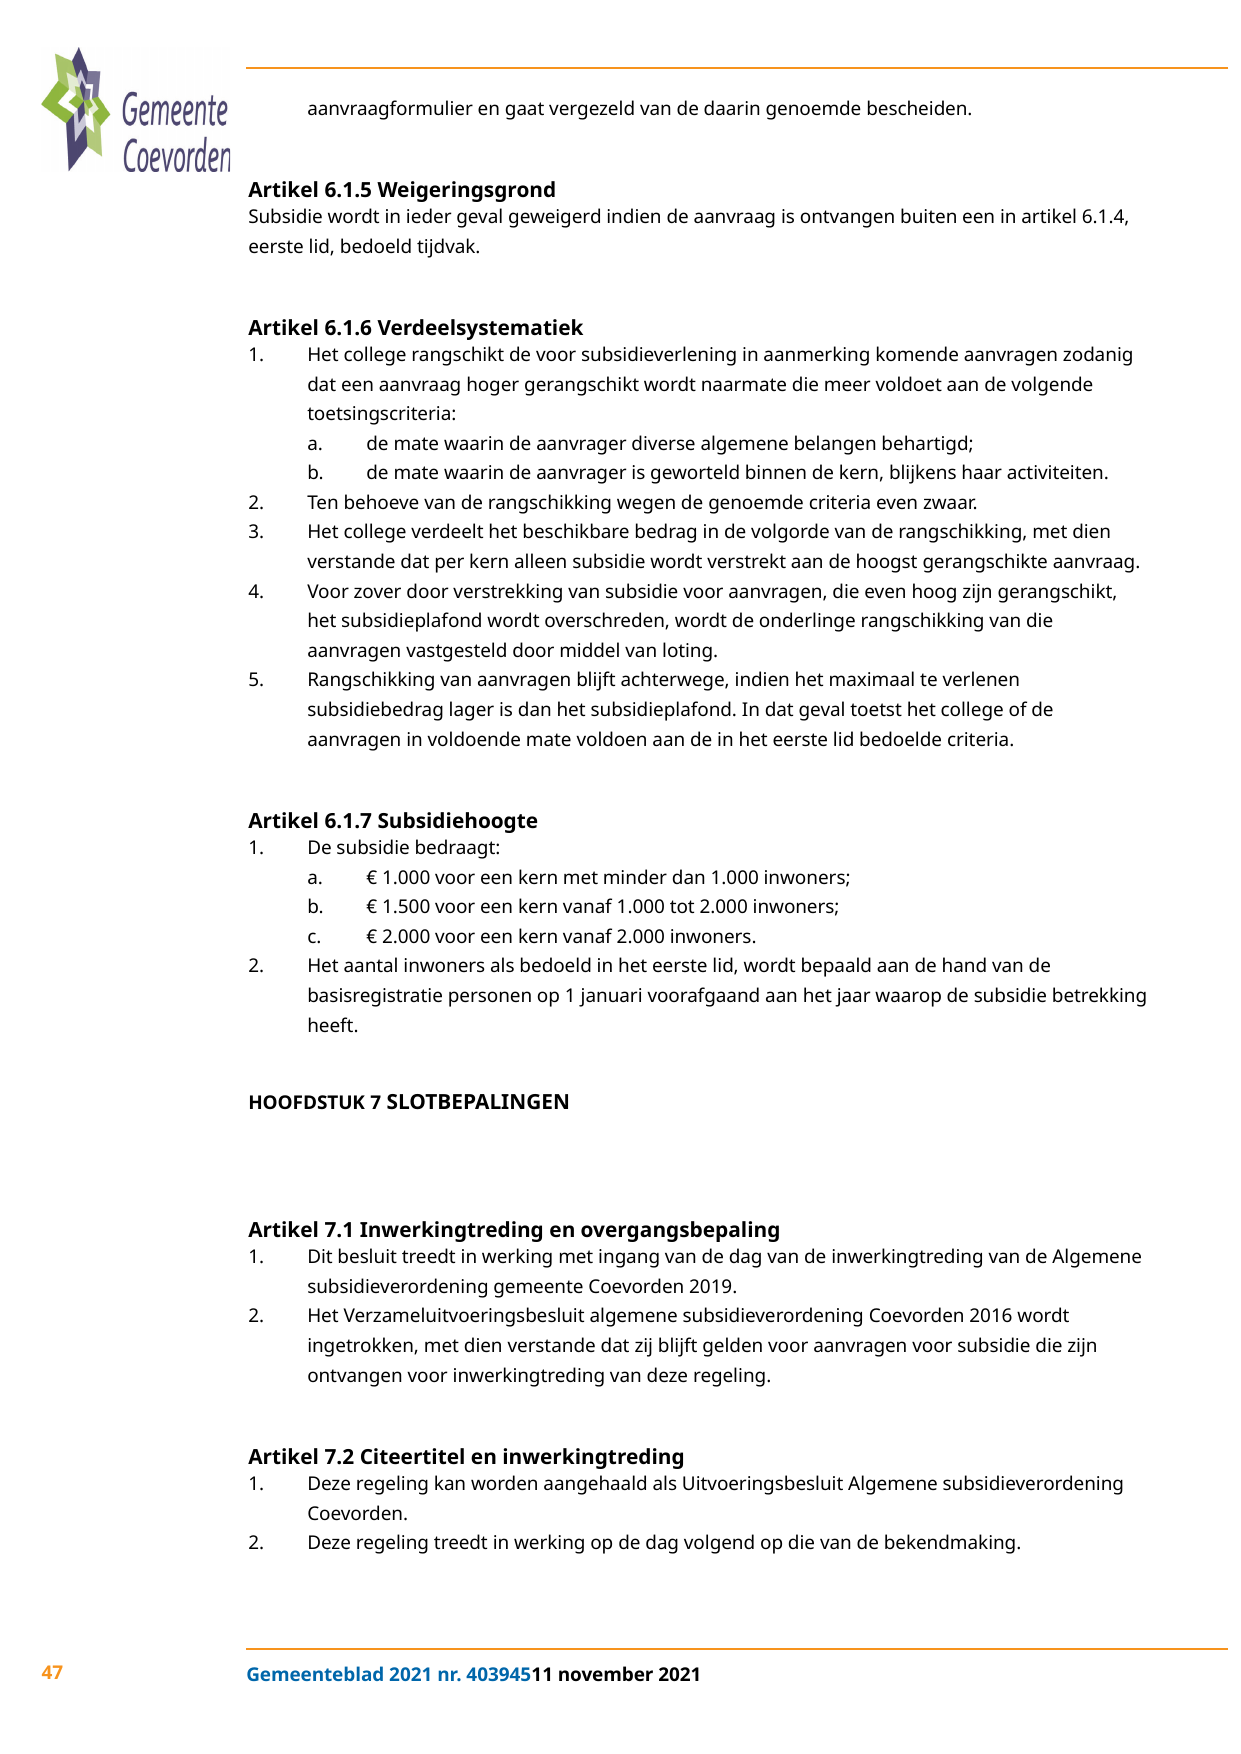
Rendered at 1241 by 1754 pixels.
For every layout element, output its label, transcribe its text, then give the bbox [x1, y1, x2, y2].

list Deze regeling kan worden aangehaald als Uitvoeringsbesluit Algemene subsidieverordening Coevorden. [248, 1470, 1152, 1526]
list Voor zover door verstrekking van subsidie voor aanvragen, die even hoog zijn gerangschikt, het subsidieplafond wordt overschreden, wordt de onderlinge rangschikking van die aanvragen vastgesteld door middel van loting. [248, 578, 1152, 663]
list Dit besluit treedt in werking met ingang van de dag van de inwerkingtreding van de Algemene subsidieverordening gemeente Coevorden 2019. [248, 1243, 1152, 1299]
list Het college rangschikt de voor subsidieverlening in aanmerking komende aanvragen zodanig dat een aanvraag hoger gerangschikt wordt naarmate die meer voldoet aan de volgende toetsingscriteria: [248, 341, 1152, 426]
list € 1.500 voor een kern vanaf 1.000 tot 2.000 inwoners; [307, 893, 1152, 919]
list de mate waarin de aanvrager is geworteld binnen de kern, blijkens haar activiteiten. [307, 459, 1152, 485]
text Artikel 6.1.6 Verdeelsystematiek [248, 313, 1152, 341]
list € 1.000 voor een kern met minder dan 1.000 inwoners; [307, 864, 1152, 889]
text Artikel 7.1 Inwerkingtreding en overgangsbepaling [248, 1215, 1152, 1243]
list Deze regeling treedt in werking op de dag volgend op die van de bekendmaking. [248, 1529, 1152, 1555]
list Het aantal inwoners als bedoeld in het eerste lid, wordt bepaald aan de hand van de basisregistratie personen op 1 januari voorafgaand aan het jaar waarop de subsidie betrekking heeft. [248, 953, 1152, 1037]
list Rangschikking van aanvragen blijft achterwege, indien het maximaal te verlenen subsidiebedrag lager is dan het subsidieplafond. In dat geval toetst het college of de aanvragen in voldoende mate voldoen aan de in het eerste lid bedoelde criteria. [248, 667, 1152, 752]
list Het college verdeelt het beschikbare bedrag in de volgorde van de rangschikking, met dien verstande dat per kern alleen subsidie wordt verstrekt aan de hoogst gerangschikte aanvraag. [248, 519, 1152, 574]
text Subsidie wordt in ieder geval geweigerd indien de aanvraag is ontvangen buiten een in artikel 6.1.4, eerste lid, bedoeld tijdvak. [248, 203, 1152, 258]
list Het Verzameluitvoeringsbesluit algemene subsidieverordening Coevorden 2016 wordt ingetrokken, met dien verstande dat zij blijft gelden voor aanvragen voor subsidie die zijn ontvangen voor inwerkingtreding van deze regeling. [248, 1303, 1152, 1388]
text Artikel 7.2 Citeertitel en inwerkingtreding [248, 1442, 1152, 1470]
list de mate waarin de aanvrager diverse algemene belangen behartigd; [307, 430, 1152, 456]
list De subsidie bedraagt: [248, 834, 1152, 860]
picture [41, 47, 231, 172]
text Artikel 6.1.7 Subsidiehoogte [248, 806, 1152, 834]
list Ten behoeve van de rangschikking wegen de genoemde criteria even zwaar. [248, 489, 1152, 515]
list € 2.000 voor een kern vanaf 2.000 inwoners. [307, 923, 1152, 949]
list aanvraagformulier en gaat vergezeld van de daarin genoemde bescheiden. [248, 95, 1152, 121]
text HOOFDSTUK 7 SLOTBEPALINGEN [248, 1087, 1152, 1115]
text Artikel 6.1.5 Weigeringsgrond [248, 175, 1152, 203]
